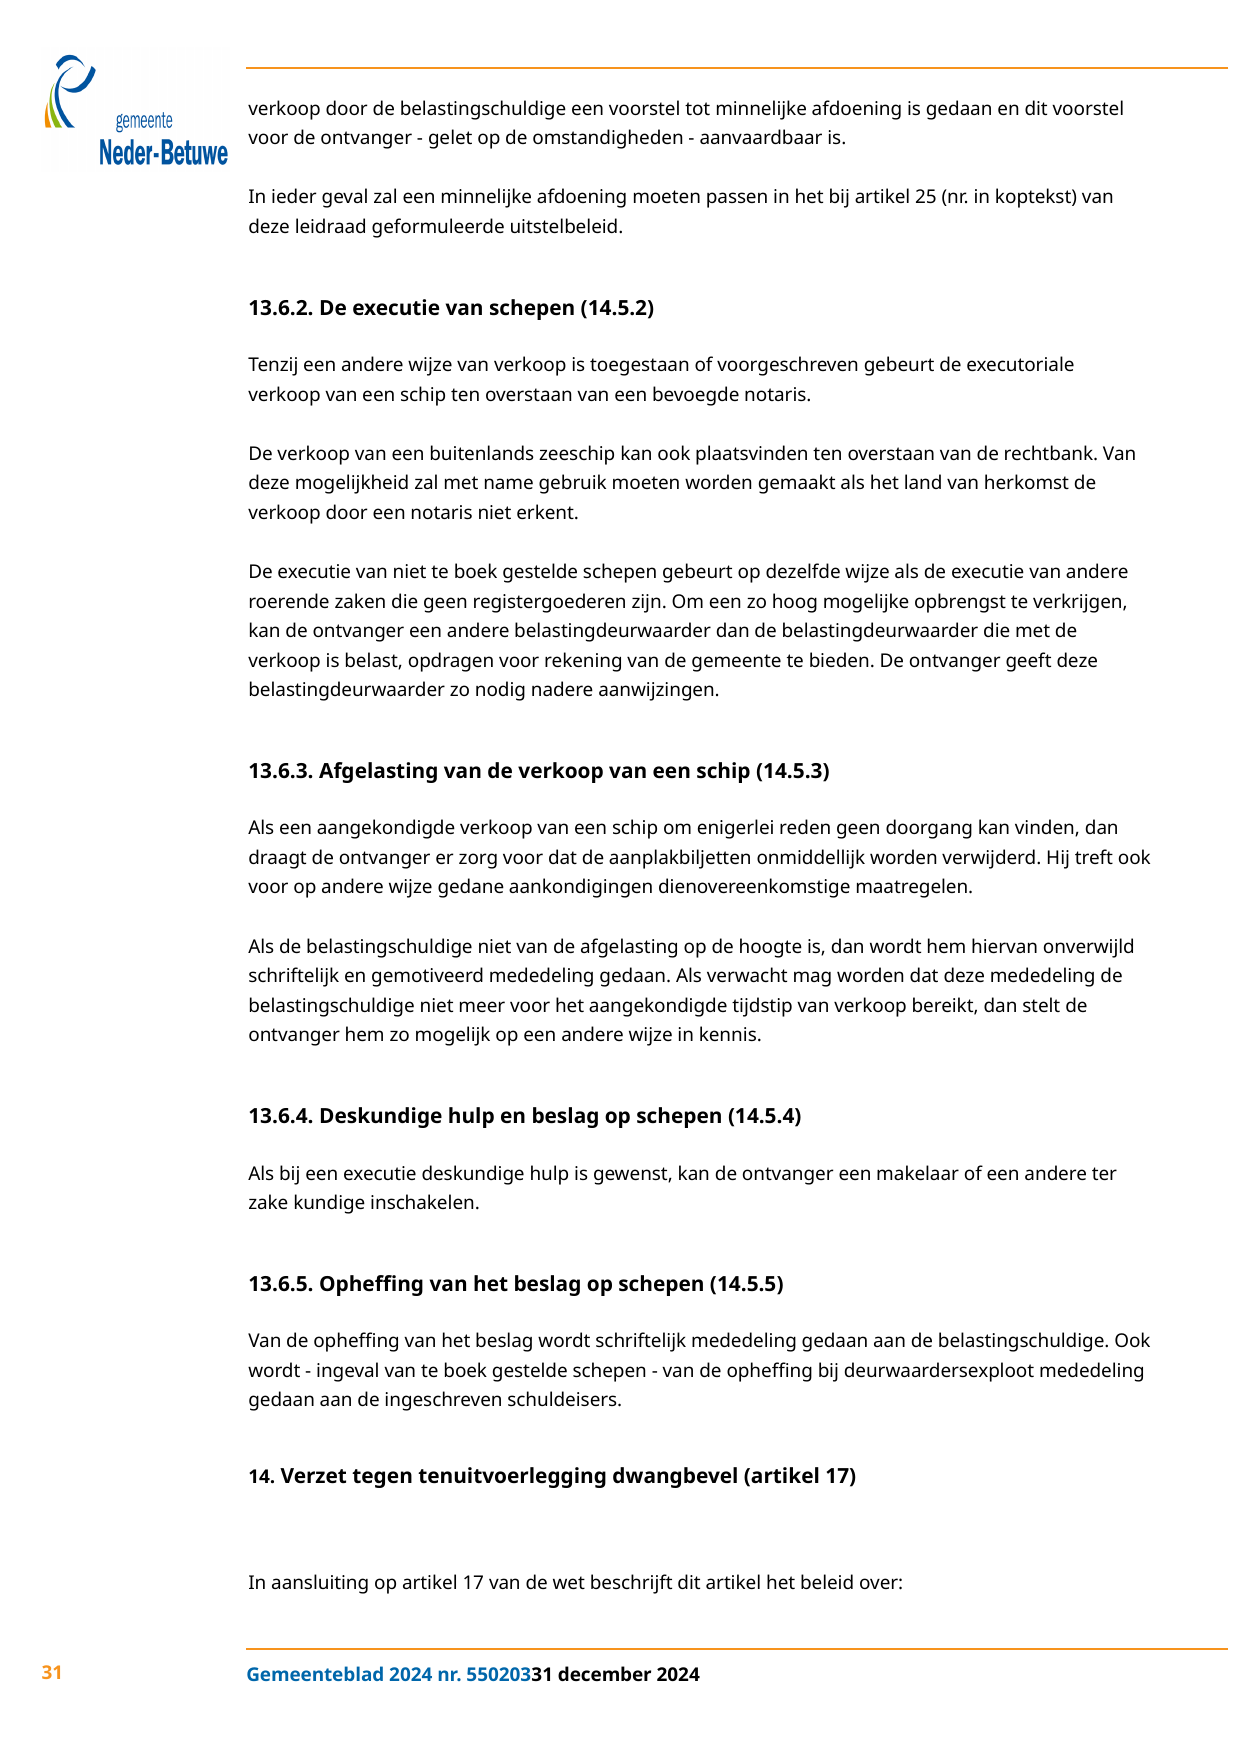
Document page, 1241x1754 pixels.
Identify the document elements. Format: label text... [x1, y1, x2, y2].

text 13.6.4. Deskundige hulp en beslag op schepen (14.5.4) [248, 1102, 1152, 1130]
text In aansluiting op artikel 17 van de wet beschrijft dit artikel het beleid over: [248, 1569, 1152, 1595]
text Als bij een executie deskundige hulp is gewenst, kan de ontvanger een makelaar of een andere ter zake kundige inschakelen. [248, 1160, 1152, 1215]
text 13.6.3. Afgelasting van de verkoop van een schip (14.5.3) [248, 757, 1152, 785]
text Tenzij een andere wijze van verkoop is toegestaan of voorgeschreven gebeurt de executoriale verkoop van een schip ten overstaan van een bevoegde notaris. [248, 351, 1152, 406]
picture [41, 47, 231, 172]
text verkoop door de belastingschuldige een voorstel tot minnelijke afdoening is gedaan en dit voorstel voor de ontvanger - gelet op de omstandigheden - aanvaardbaar is. [248, 95, 1152, 150]
text Als een aangekondigde verkoop van een schip om enigerlei reden geen doorgang kan vinden, dan draagt de ontvanger er zorg voor dat de aanplakbiljetten onmiddellijk worden verwijderd. Hij treft ook voor op andere wijze gedane aankondigingen dienovereenkomstige maatregelen. [248, 814, 1152, 899]
text 14. Verzet tegen tenuitvoerlegging dwangbevel (artikel 17) [248, 1462, 1152, 1490]
text In ieder geval zal een minnelijke afdoening moeten passen in het bij artikel 25 (nr. in koptekst) van deze leidraad geformuleerde uitstelbeleid. [248, 183, 1152, 239]
text Als de belastingschuldige niet van de afgelasting op de hoogte is, dan wordt hem hiervan onverwijld schriftelijk en gemotiveerd mededeling gedaan. Als verwacht mag worden dat deze mededeling de belastingschuldige niet meer voor het aangekondigde tijdstip van verkoop bereikt, dan stelt de ontvanger hem zo mogelijk op een andere wijze in kennis. [248, 933, 1152, 1047]
text De verkoop van een buitenlands zeeschip kan ook plaatsvinden ten overstaan van de rechtbank. Van deze mogelijkheid zal met name gebruik moeten worden gemaakt als het land van herkomst de verkoop door een notaris niet erkent. [248, 440, 1152, 525]
text 13.6.5. Opheffing van het beslag op schepen (14.5.5) [248, 1269, 1152, 1298]
text Van de opheffing van het beslag wordt schriftelijk mededeling gedaan aan de belastingschuldige. Ook wordt - ingeval van te boek gestelde schepen - van de opheffing bij deurwaardersexploot mededeling gedaan aan de ingeschreven schuldeisers. [248, 1327, 1152, 1412]
text 13.6.2. De executie van schepen (14.5.2) [248, 293, 1152, 322]
text De executie van niet te boek gestelde schepen gebeurt op dezelfde wijze als de executie van andere roerende zaken die geen registergoederen zijn. Om een zo hoog mogelijke opbrengst te verkrijgen, kan de ontvanger een andere belastingdeurwaarder dan de belastingdeurwaarder die met de verkoop is belast, opdragen voor rekening van de gemeente te bieden. De ontvanger geeft deze belastingdeurwaarder zo nodig nadere aanwijzingen. [248, 558, 1152, 702]
